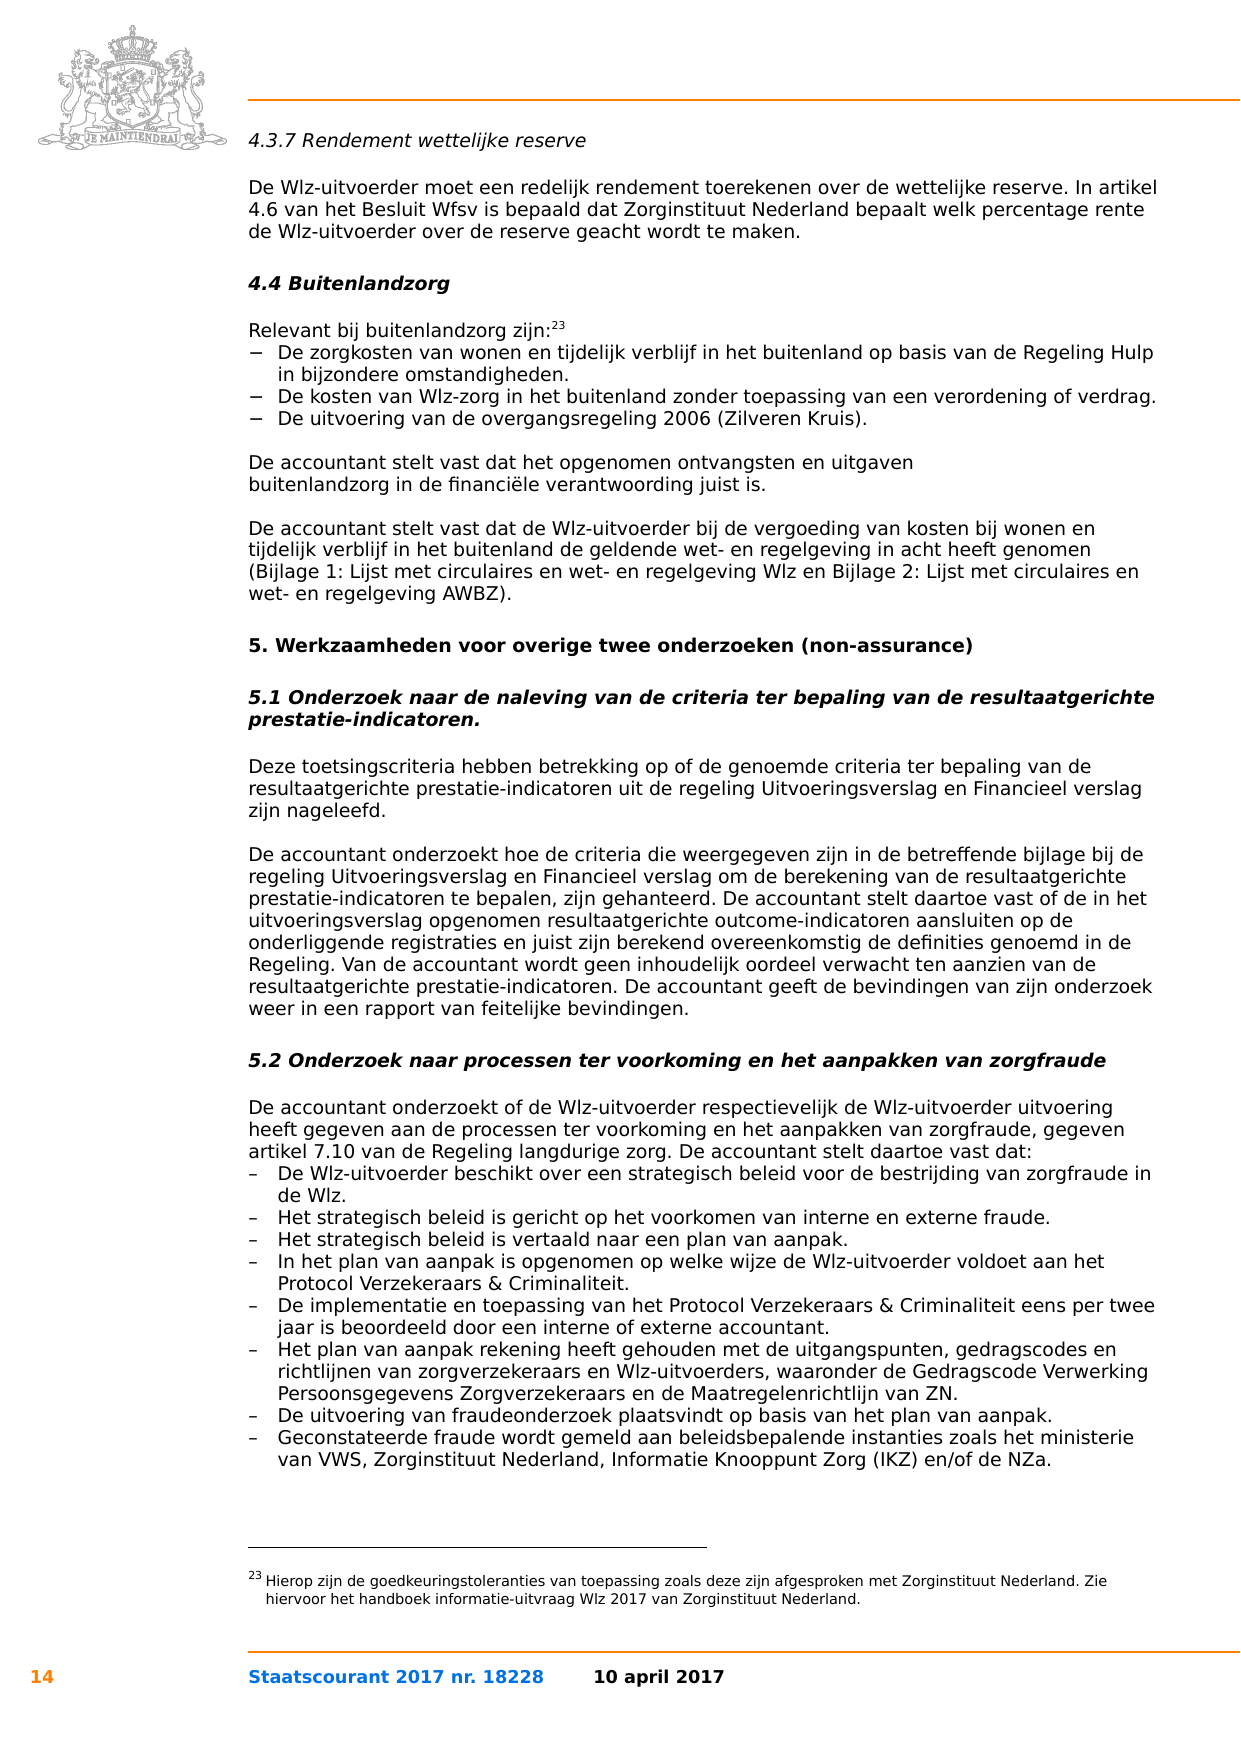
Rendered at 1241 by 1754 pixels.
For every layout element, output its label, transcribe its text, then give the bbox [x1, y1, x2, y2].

subtitle 5. Werkzaamheden voor overige twee onderzoeken (non-assurance) [248, 635, 1163, 657]
text De accountant stelt vast dat de Wlz-uitvoerder bij de vergoeding van kosten bij wonen en tijdelijk verblijf in het buitenland de geldende wet- en regelgeving in acht heeft genomen (Bijlage 1: Lijst met circulaires en wet- en regelgeving Wlz en Bijlage 2: Lijst met circulaires en wet- en regelgeving AWBZ). [248, 517, 1163, 605]
text De accountant onderzoekt hoe de criteria die weergegeven zijn in de betreffende bijlage bij de regeling Uitvoeringsverslag en Financieel verslag om de berekening van de resultaatgerichte prestatie-indicatoren te bepalen, zijn gehanteerd. De accountant stelt daartoe vast of de in het uitvoeringsverslag opgenomen resultaatgerichte outcome-indicatoren aansluiten op de onderliggende registraties en juist zijn berekend overeenkomstig de definities genoemd in de Regeling. Van de accountant wordt geen inhoudelijk oordeel verwacht ten aanzien van de resultaatgerichte prestatie-indicatoren. De accountant geeft de bevindingen van zijn onderzoek weer in een rapport van feitelijke bevindingen. [248, 844, 1163, 1020]
text – Het strategisch beleid is gericht op het voorkomen van interne en externe fraude. [248, 1207, 1163, 1229]
text – De implementatie en toepassing van het Protocol Verzekeraars & Criminaliteit eens per twee jaar is beoordeeld door een interne of externe accountant. [248, 1295, 1163, 1339]
text Hierop zijn de goedkeuringstoleranties van toepassing zoals deze zijn afgesproken met Zorginstituut Nederland. Zie hiervoor het handboek informatie-uitvraag Wlz 2017 van Zorginstituut Nederland. [248, 1569, 1163, 1608]
text De accountant stelt vast dat het opgenomen ontvangsten en uitgaven [248, 452, 1163, 473]
text De Wlz-uitvoerder moet een redelijk rendement toerekenen over de wettelijke reserve. In artikel 4.6 van het Besluit Wfsv is bepaald dat Zorginstituut Nederland bepaalt welk percentage rente de Wlz-uitvoerder over de reserve geacht wordt te maken. [248, 177, 1163, 243]
text – De Wlz-uitvoerder beschikt over een strategisch beleid voor de bestrijding van zorgfraude in de Wlz. [248, 1163, 1163, 1207]
text − De zorgkosten van wonen en tijdelijk verblijf in het buitenland op basis van de Regeling Hulp in bijzondere omstandigheden. [248, 342, 1163, 386]
text – Het plan van aanpak rekening heeft gehouden met de uitgangspunten, gedragscodes en richtlijnen van zorgverzekeraars en Wlz-uitvoerders, waaronder de Gedragscode Verwerking Persoonsgegevens Zorgverzekeraars en de Maatregelenrichtlijn van ZN. [248, 1339, 1163, 1404]
text – In het plan van aanpak is opgenomen op welke wijze de Wlz-uitvoerder voldoet aan het Protocol Verzekeraars & Criminaliteit. [248, 1251, 1163, 1295]
subtitle 4.4 Buitenlandzorg [248, 273, 1163, 295]
text buitenlandzorg in de financiële verantwoording juist is. [248, 473, 1163, 496]
text − De kosten van Wlz-zorg in het buitenland zonder toepassing van een verordening of verdrag. [248, 386, 1163, 408]
text – Het strategisch beleid is vertaald naar een plan van aanpak. [248, 1229, 1163, 1251]
text Relevant bij buitenlandzorg zijn: [248, 320, 1163, 342]
text − De uitvoering van de overgangsregeling 2006 (Zilveren Kruis). [248, 408, 1163, 430]
text Deze toetsingscriteria hebben betrekking op of de genoemde criteria ter bepaling van de resultaatgerichte prestatie-indicatoren uit de regeling Uitvoeringsverslag en Financieel verslag zijn nageleefd. [248, 756, 1163, 822]
text De accountant onderzoekt of de Wlz-uitvoerder respectievelijk de Wlz-uitvoerder uitvoering heeft gegeven aan de processen ter voorkoming en het aanpakken van zorgfraude, gegeven artikel 7.10 van de Regeling langdurige zorg. De accountant stelt daartoe vast dat: [248, 1097, 1163, 1163]
subtitle 5.1 Onderzoek naar de naleving van de criteria ter bepaling van de resultaatgerichte prestatie-indicatoren. [248, 687, 1163, 731]
text – De uitvoering van fraudeonderzoek plaatsvindt op basis van het plan van aanpak. [248, 1404, 1163, 1427]
subtitle 5.2 Onderzoek naar processen ter voorkoming en het aanpakken van zorgfraude [248, 1050, 1163, 1072]
text – Geconstateerde fraude wordt gemeld aan beleidsbepalende instanties zoals het ministerie van VWS, Zorginstituut Nederland, Informatie Knooppunt Zorg (IKZ) en/of de NZa. [248, 1427, 1163, 1471]
subtitle 4.3.7 Rendement wettelijke reserve [248, 130, 1163, 152]
picture [38, 25, 227, 150]
